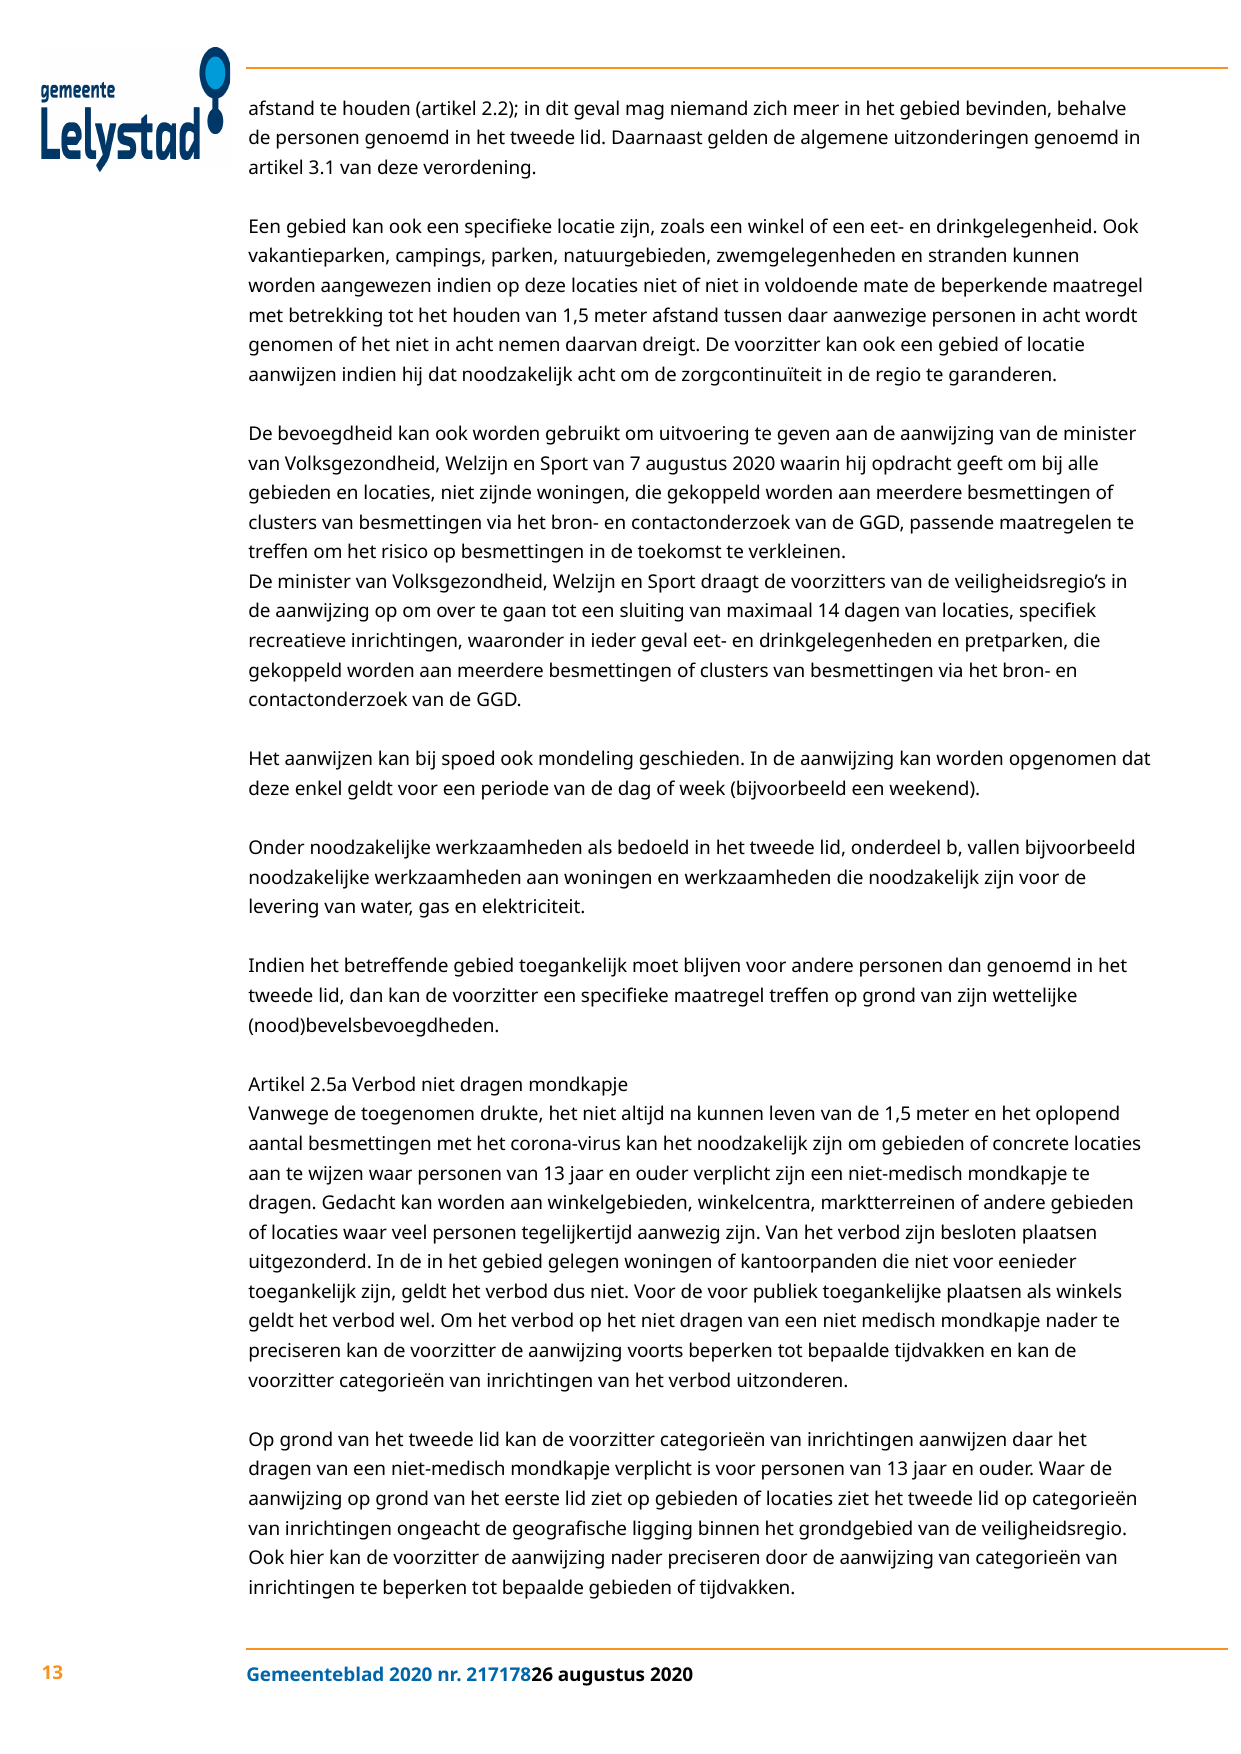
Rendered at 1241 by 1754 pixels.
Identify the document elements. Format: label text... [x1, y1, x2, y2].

text Onder noodzakelijke werkzaamheden als bedoeld in het tweede lid, onderdeel b, vallen bijvoorbeeld noodzakelijke werkzaamheden aan woningen en werkzaamheden die noodzakelijk zijn voor de levering van water, gas en elektriciteit. [248, 834, 1152, 919]
text Op grond van het tweede lid kan de voorzitter categorieën van inrichtingen aanwijzen daar het dragen van een niet-medisch mondkapje verplicht is voor personen van 13 jaar en ouder. Waar de aanwijzing op grond van het eerste lid ziet op gebieden of locaties ziet het tweede lid op categorieën van inrichtingen ongeacht de geografische ligging binnen het grondgebied van de veiligheidsregio. Ook hier kan de voorzitter de aanwijzing nader preciseren door de aanwijzing van categorieën van inrichtingen te beperken tot bepaalde gebieden of tijdvakken. [248, 1426, 1152, 1600]
text Vanwege de toegenomen drukte, het niet altijd na kunnen leven van de 1,5 meter en het oplopend aantal besmettingen met het corona-virus kan het noodzakelijk zijn om gebieden of concrete locaties aan te wijzen waar personen van 13 jaar en ouder verplicht zijn een niet-medisch mondkapje te dragen. Gedacht kan worden aan winkelgebieden, winkelcentra, marktterreinen of andere gebieden of locaties waar veel personen tegelijkertijd aanwezig zijn. Van het verbod zijn besloten plaatsen uitgezonderd. In de in het gebied gelegen woningen of kantoorpanden die niet voor eenieder toegankelijk zijn, geldt het verbod dus niet. Voor de voor publiek toegankelijke plaatsen als winkels geldt het verbod wel. Om het verbod op het niet dragen van een niet medisch mondkapje nader te preciseren kan de voorzitter de aanwijzing voorts beperken tot bepaalde tijdvakken en kan de voorzitter categorieën van inrichtingen van het verbod uitzonderen. [248, 1101, 1152, 1393]
text Indien het betreffende gebied toegankelijk moet blijven voor andere personen dan genoemd in het tweede lid, dan kan de voorzitter een specifieke maatregel treffen op grond van zijn wettelijke (nood)bevelsbevoegdheden. [248, 953, 1152, 1038]
text Het aanwijzen kan bij spoed ook mondeling geschieden. In de aanwijzing kan worden opgenomen dat deze enkel geldt voor een periode van de dag of week (bijvoorbeeld een weekend). [248, 746, 1152, 801]
text afstand te houden (artikel 2.2); in dit geval mag niemand zich meer in het gebied bevinden, behalve de personen genoemd in het tweede lid. Daarnaast gelden de algemene uitzonderingen genoemd in artikel 3.1 van deze verordening. [248, 95, 1152, 180]
picture [41, 47, 231, 172]
text De bevoegdheid kan ook worden gebruikt om uitvoering te geven aan de aanwijzing van de minister van Volksgezondheid, Welzijn en Sport van 7 augustus 2020 waarin hij opdracht geeft om bij alle gebieden en locaties, niet zijnde woningen, die gekoppeld worden aan meerdere besmettingen of clusters van besmettingen via het bron- en contactonderzoek van de GGD, passende maatregelen te treffen om het risico op besmettingen in de toekomst te verkleinen. [248, 420, 1152, 564]
text Artikel 2.5a Verbod niet dragen mondkapje [248, 1071, 1152, 1097]
text De minister van Volksgezondheid, Welzijn en Sport draagt de voorzitters van de veiligheidsregio’s in de aanwijzing op om over te gaan tot een sluiting van maximaal 14 dagen van locaties, specifiek recreatieve inrichtingen, waaronder in ieder geval eet- en drinkgelegenheden en pretparken, die gekoppeld worden aan meerdere besmettingen of clusters van besmettingen via het bron- en contactonderzoek van de GGD. [248, 568, 1152, 712]
text Een gebied kan ook een specifieke locatie zijn, zoals een winkel of een eet- en drinkgelegenheid. Ook vakantieparken, campings, parken, natuurgebieden, zwemgelegenheden en stranden kunnen worden aangewezen indien op deze locaties niet of niet in voldoende mate de beperkende maatregel met betrekking tot het houden van 1,5 meter afstand tussen daar aanwezige personen in acht wordt genomen of het niet in acht nemen daarvan dreigt. De voorzitter kan ook een gebied of locatie aanwijzen indien hij dat noodzakelijk acht om de zorgcontinuïteit in de regio te garanderen. [248, 213, 1152, 387]
